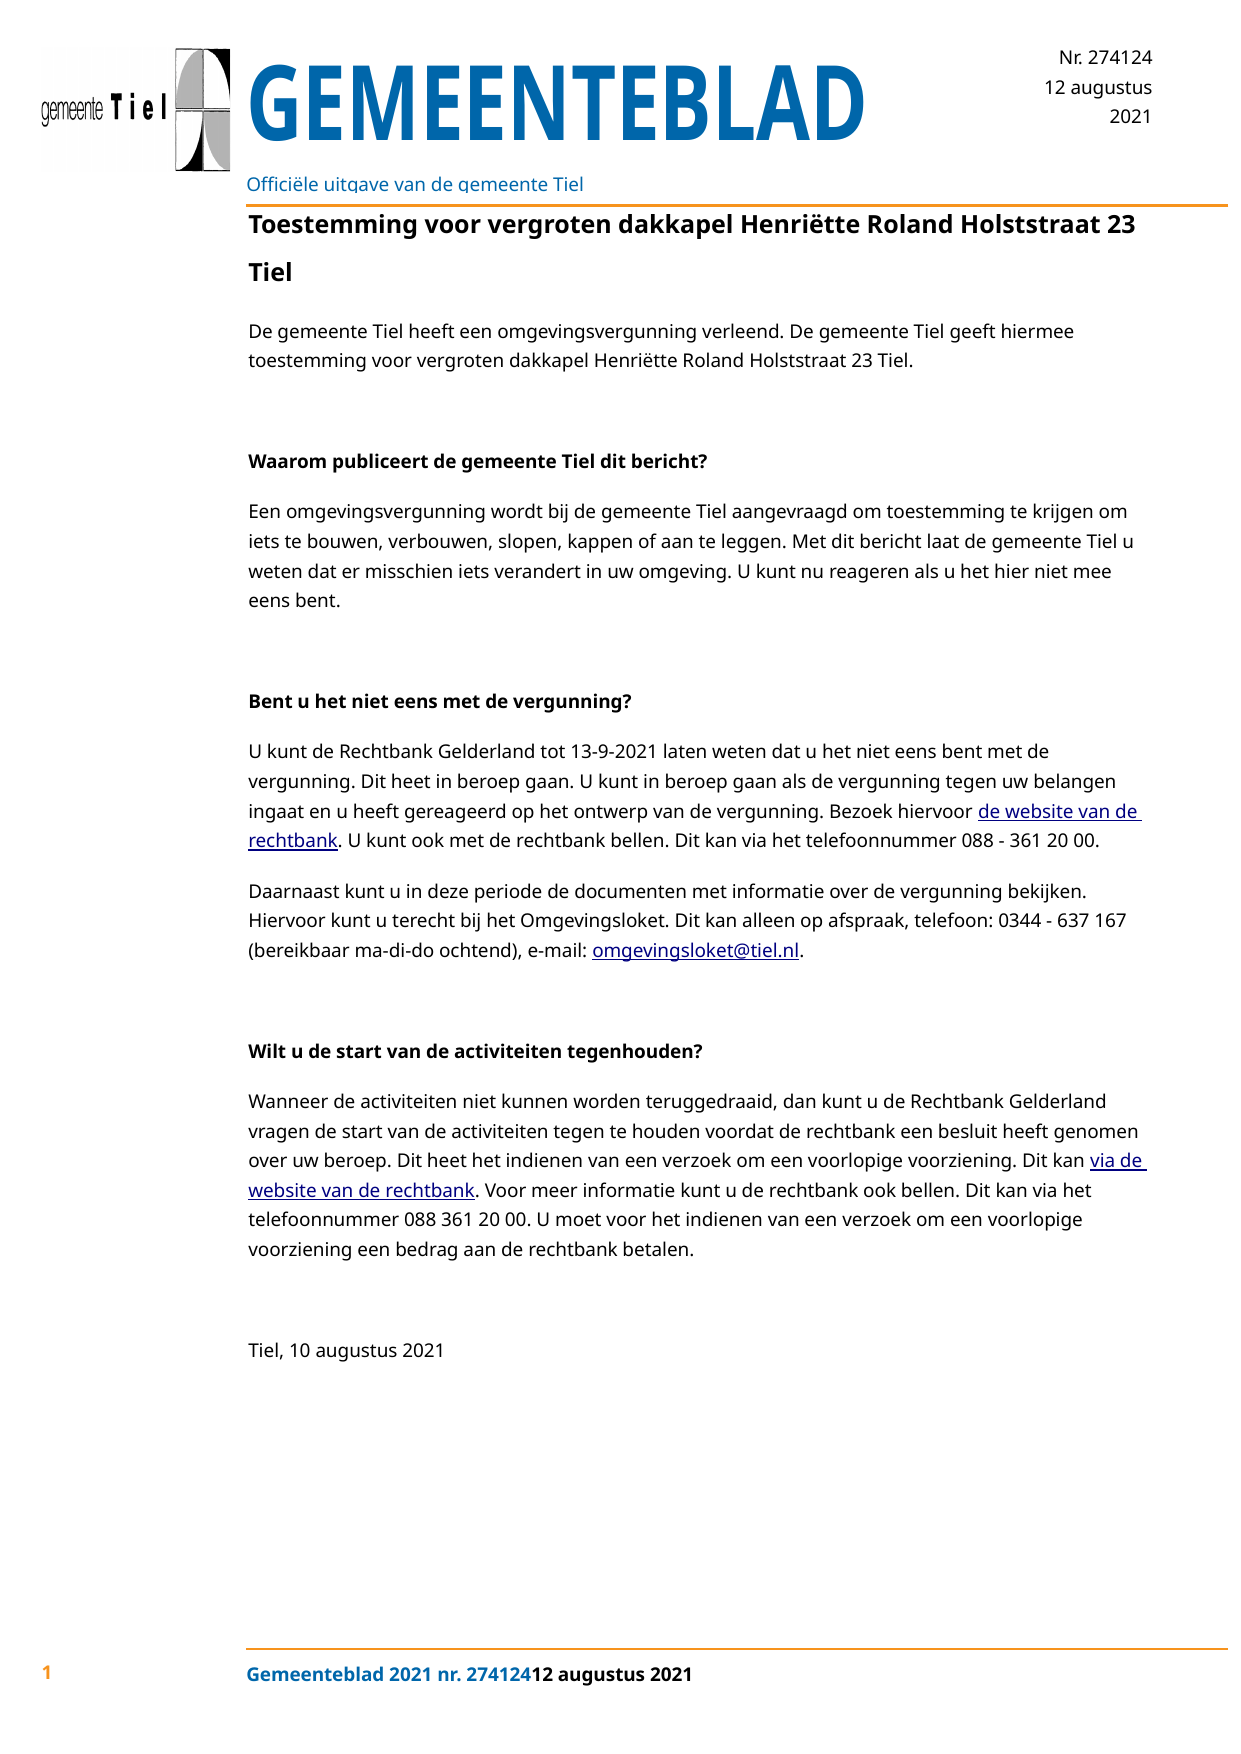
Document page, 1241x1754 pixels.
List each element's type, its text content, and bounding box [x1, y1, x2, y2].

text Wilt u de start van de activiteiten tegenhouden? [248, 1038, 1152, 1064]
text De gemeente Tiel heeft een omgevingsvergunning verleend. De gemeente Tiel geeft hiermee toestemming voor vergroten dakkapel Henriëtte Roland Holststraat 23 Tiel. [248, 318, 1152, 373]
text Toestemming voor vergroten dakkapel Henriëtte Roland Holststraat 23 Tiel [248, 207, 1152, 288]
text Waarom publiceert de gemeente Tiel dit bericht? [248, 448, 1152, 474]
text U kunt de Rechtbank Gelderland tot 13-9-2021 laten weten dat u het niet eens bent met de vergunning. Dit heet in beroep gaan. U kunt in beroep gaan als de vergunning tegen uw belangen ingaat en u heeft gereageerd op het ontwerp van de vergunning. Bezoek hiervoor de website van de rechtbank. U kunt ook met de rechtbank bellen. Dit kan via het telefoonnummer 088 - 361 20 00. [248, 739, 1152, 853]
text Een omgevingsvergunning wordt bij de gemeente Tiel aangevraagd om toestemming te krijgen om iets te bouwen, verbouwen, slopen, kappen of aan te leggen. Met dit bericht laat de gemeente Tiel u weten dat er misschien iets verandert in uw omgeving. U kunt nu reageren als u het hier niet mee eens bent. [248, 499, 1152, 613]
text Daarnaast kunt u in deze periode de documenten met informatie over de vergunning bekijken. Hiervoor kunt u terecht bij het Omgevingsloket. Dit kan alleen op afspraak, telefoon: 0344 - 637 167 (bereikbaar ma-di-do ochtend), e-mail: omgevingsloket@tiel.nl. [248, 878, 1152, 963]
text Tiel, 10 augustus 2021 [248, 1337, 1152, 1363]
picture [41, 47, 231, 172]
text Bent u het niet eens met de vergunning? [248, 688, 1152, 714]
text Wanneer de activiteiten niet kunnen worden teruggedraaid, dan kunt u de Rechtbank Gelderland vragen de start van de activiteiten tegen te houden voordat de rechtbank een besluit heeft genomen over uw beroep. Dit heet het indienen van een verzoek om een voorlopige voorziening. Dit kan via de website van de rechtbank. Voor meer informatie kunt u de rechtbank ook bellen. Dit kan via het telefoonnummer 088 361 20 00. U moet voor het indienen van een verzoek om een voorlopige voorziening een bedrag aan de rechtbank betalen. [248, 1088, 1152, 1262]
